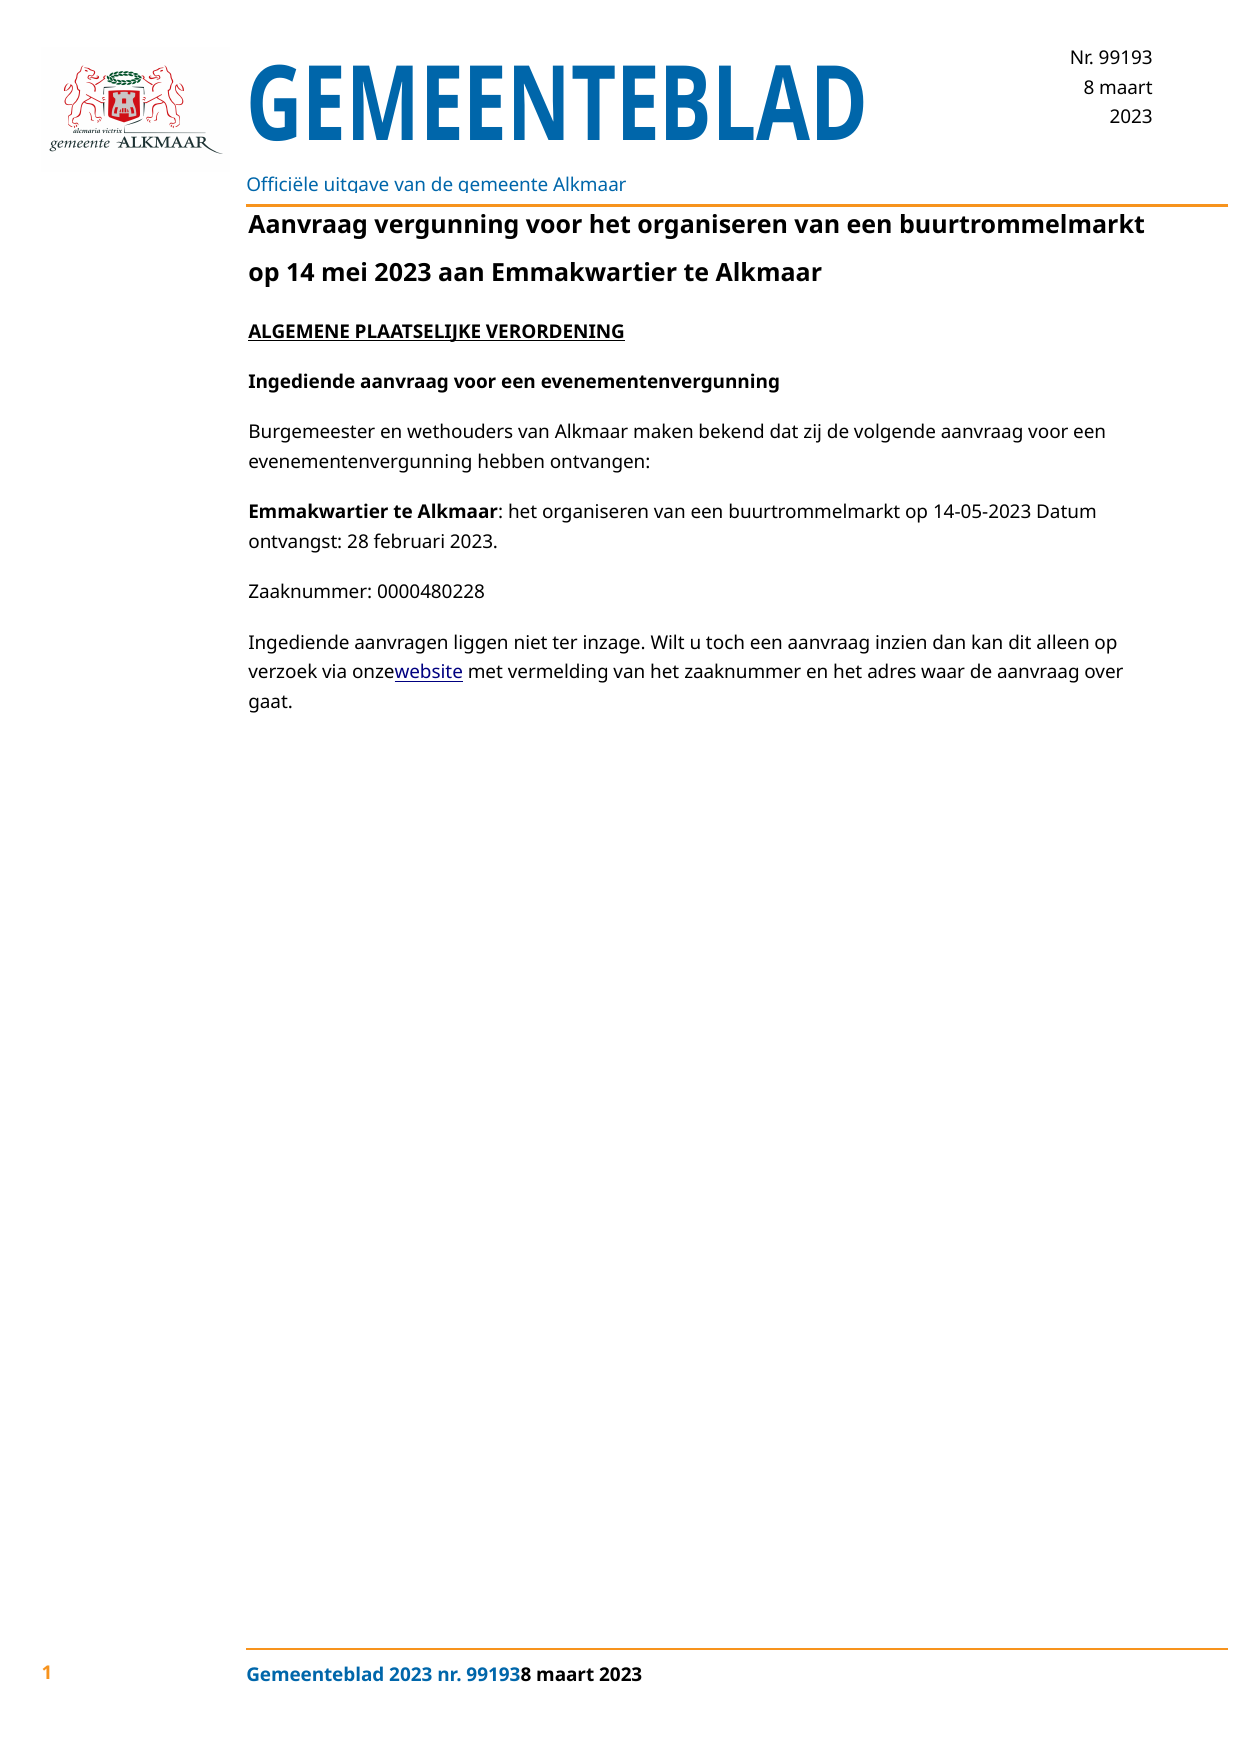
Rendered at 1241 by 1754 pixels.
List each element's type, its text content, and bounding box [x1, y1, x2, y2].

text Aanvraag vergunning voor het organiseren van een buurtrommelmarkt op 14 mei 2023 aan Emmakwartier te Alkmaar [248, 207, 1152, 288]
text Burgemeester en wethouders van Alkmaar maken bekend dat zij de volgende aanvraag voor een evenementenvergunning hebben ontvangen: [248, 419, 1152, 474]
text Zaaknummer: 0000480228 [248, 579, 1152, 604]
text Emmakwartier te Alkmaar: het organiseren van een buurtrommelmarkt op 14-05-2023 Datum ontvangst: 28 februari 2023. [248, 499, 1152, 554]
text Ingediende aanvragen liggen niet ter inzage. Wilt u toch een aanvraag inzien dan kan dit alleen op verzoek via onzewebsite met vermelding van het zaaknummer en het adres waar de aanvraag over gaat. [248, 629, 1152, 714]
text ALGEMENE PLAATSELIJKE VERORDENING [248, 318, 1152, 344]
picture [41, 47, 231, 172]
text Ingediende aanvraag voor een evenementenvergunning [248, 368, 1152, 394]
